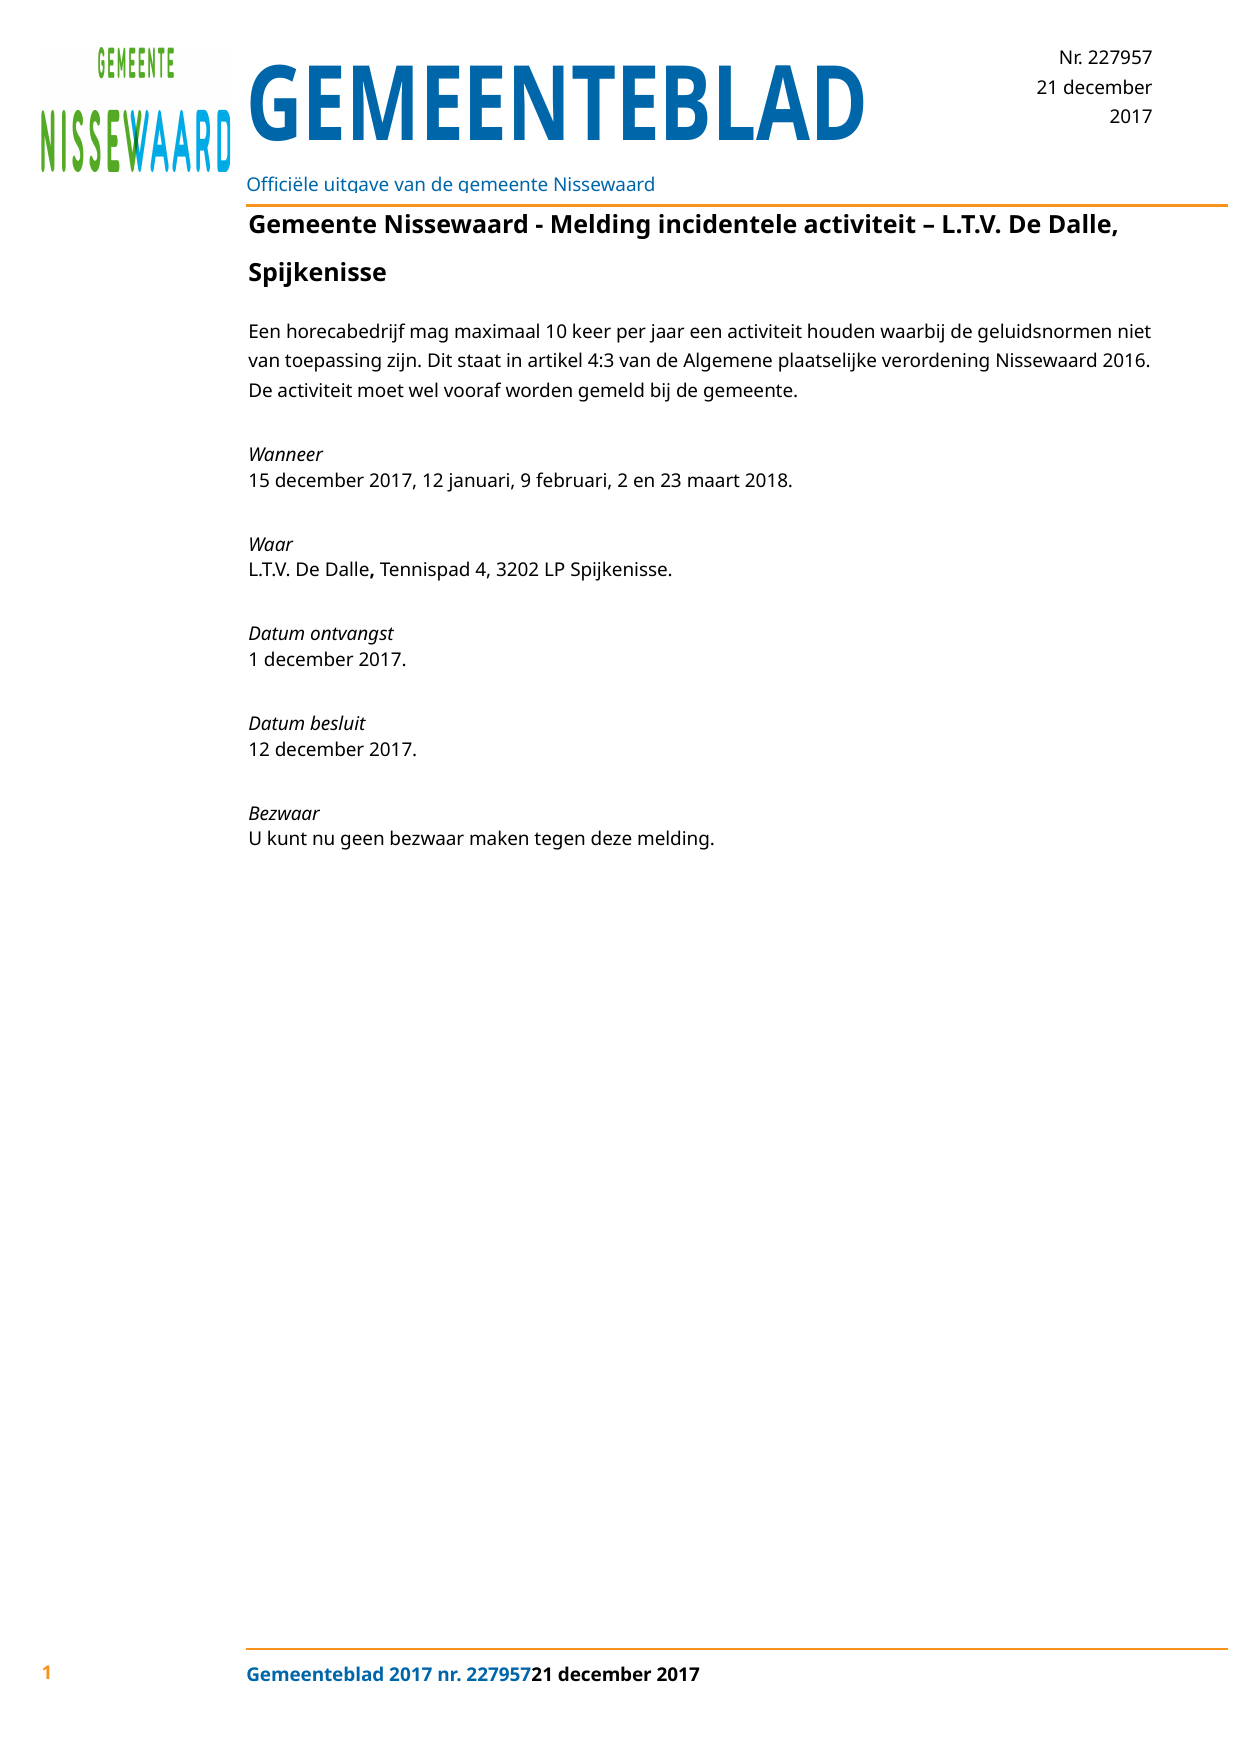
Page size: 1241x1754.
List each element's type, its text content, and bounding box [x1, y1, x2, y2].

picture [201, 122, 206, 138]
text Datum besluit [248, 710, 1152, 736]
picture [154, 157, 165, 172]
picture [41, 47, 231, 172]
text Gemeente Nissewaard - Melding incidentele activiteit – L.T.V. De Dalle, Spijkenisse [248, 207, 1152, 288]
text 12 december 2017. [248, 736, 1152, 762]
text Waar [248, 531, 1152, 556]
text 1 december 2017. [248, 646, 1152, 672]
text U kunt nu geen bezwaar maken tegen deze melding. [248, 826, 1152, 851]
text Een horecabedrijf mag maximaal 10 keer per jaar een activiteit houden waarbij de geluidsnormen niet van toepassing zijn. Dit staat in artikel 4:3 van de Algemene plaatselijke verordening Nissewaard 2016. De activiteit moet wel vooraf worden gemeld bij de gemeente. [248, 318, 1152, 403]
picture [200, 151, 206, 172]
text Wanneer [248, 441, 1152, 467]
text L.T.V. De Dalle, Tennispad 4, 3202 LP Spijkenisse. [248, 556, 1152, 582]
text Bezwaar [248, 800, 1152, 826]
picture [222, 122, 227, 160]
text 15 december 2017, 12 januari, 9 februari, 2 en 23 maart 2018. [248, 467, 1152, 492]
text Datum ontvangst [248, 620, 1152, 646]
picture [176, 157, 187, 172]
